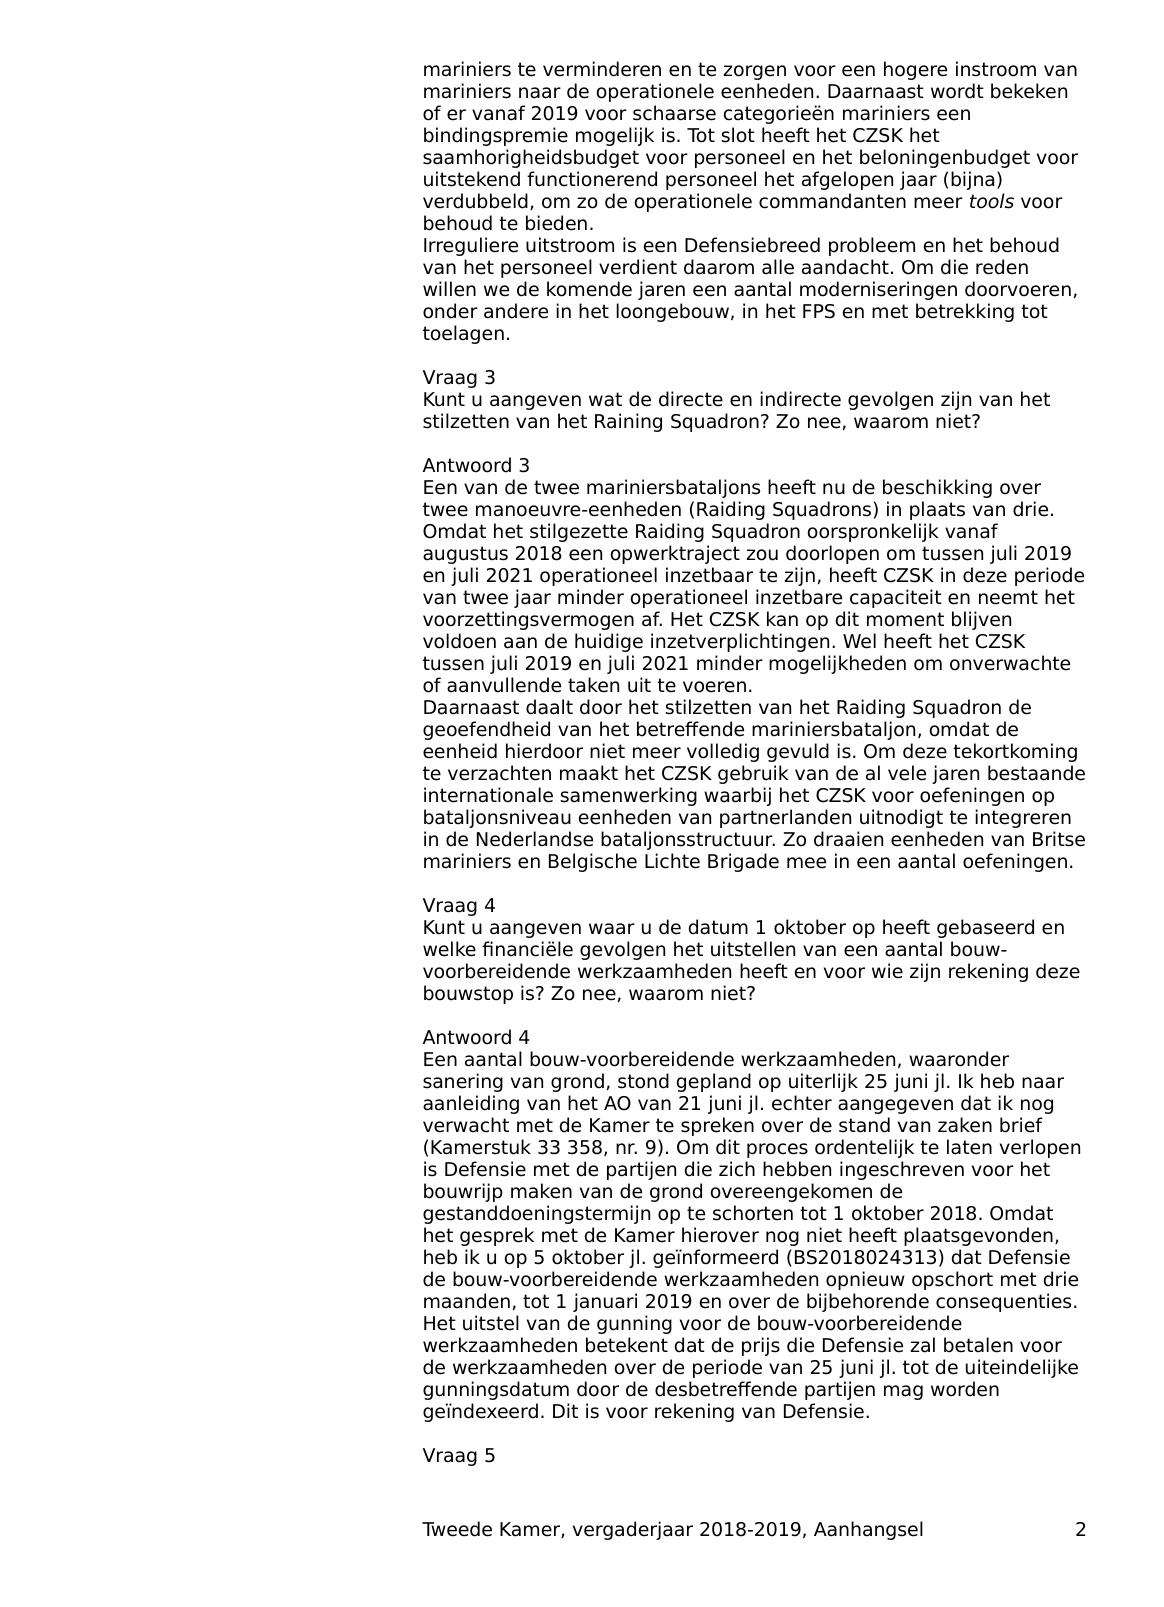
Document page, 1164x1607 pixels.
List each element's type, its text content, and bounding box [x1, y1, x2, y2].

text Kunt u aangeven wat de directe en indirecte gevolgen zijn van het stilzetten van het Raining Squadron? Zo nee, waarom niet? [422, 389, 1087, 433]
text Irreguliere uitstroom is een Defensiebreed probleem en het behoud van het personeel verdient daarom alle aandacht. Om die reden willen we de komende jaren een aantal moderniseringen doorvoeren, onder andere in het loongebouw, in het FPS en met betrekking tot toelagen. [422, 235, 1087, 345]
text Het uitstel van de gunning voor de bouw-voorbereidende werkzaamheden betekent dat de prijs die Defensie zal betalen voor de werkzaamheden over de periode van 25 juni jl. tot de uiteindelijke gunningsdatum door de desbetreffende partijen mag worden geïndexeerd. Dit is voor rekening van Defensie. [422, 1313, 1087, 1423]
text mariniers te verminderen en te zorgen voor een hogere instroom van mariniers naar de operationele eenheden. Daarnaast wordt bekeken of er vanaf 2019 voor schaarse categorieën mariniers een bindingspremie mogelijk is. Tot slot heeft het CZSK het saamhorigheidsbudget voor personeel en het beloningenbudget voor uitstekend functionerend personeel het afgelopen jaar (bijna) verdubbeld, om zo de operationele commandanten meer tools voor behoud te bieden. [422, 59, 1087, 235]
text Vraag 4 [422, 895, 1087, 917]
text Een van de twee mariniersbataljons heeft nu de beschikking over twee manoeuvre-eenheden (Raiding Squadrons) in plaats van drie. Omdat het stilgezette Raiding Squadron oorspronkelijk vanaf augustus 2018 een opwerktraject zou doorlopen om tussen juli 2019 en juli 2021 operationeel inzetbaar te zijn, heeft CZSK in deze periode van twee jaar minder operationeel inzetbare capaciteit en neemt het voorzettingsvermogen af. Het CZSK kan op dit moment blijven voldoen aan de huidige inzetverplichtingen. Wel heeft het CZSK tussen juli 2019 en juli 2021 minder mogelijkheden om onverwachte of aanvullende taken uit te voeren. [422, 477, 1087, 697]
text Vraag 3 [422, 367, 1087, 389]
text Antwoord 3 [422, 455, 1087, 477]
text Antwoord 4 [422, 1027, 1087, 1049]
text Een aantal bouw-voorbereidende werkzaamheden, waaronder sanering van grond, stond gepland op uiterlijk 25 juni jl. Ik heb naar aanleiding van het AO van 21 juni jl. echter aangegeven dat ik nog verwacht met de Kamer te spreken over de stand van zaken brief (Kamerstuk 33 358, nr. 9). Om dit proces ordentelijk te laten verlopen is Defensie met de partijen die zich hebben ingeschreven voor het bouwrijp maken van de grond overeengekomen de gestanddoeningstermijn op te schorten tot 1 oktober 2018. Omdat het gesprek met de Kamer hierover nog niet heeft plaatsgevonden, heb ik u op 5 oktober jl. geïnformeerd (BS2018024313) dat Defensie de bouw-voorbereidende werkzaamheden opnieuw opschort met drie maanden, tot 1 januari 2019 en over de bijbehorende consequenties. [422, 1049, 1087, 1313]
text Vraag 5 [422, 1445, 1087, 1467]
text Daarnaast daalt door het stilzetten van het Raiding Squadron de geoefendheid van het betreffende mariniersbataljon, omdat de eenheid hierdoor niet meer volledig gevuld is. Om deze tekortkoming te verzachten maakt het CZSK gebruik van de al vele jaren bestaande internationale samenwerking waarbij het CZSK voor oefeningen op bataljonsniveau eenheden van partnerlanden uitnodigt te integreren in de Nederlandse bataljonsstructuur. Zo draaien eenheden van Britse mariniers en Belgische Lichte Brigade mee in een aantal oefeningen. [422, 697, 1087, 873]
text Kunt u aangeven waar u de datum 1 oktober op heeft gebaseerd en welke financiële gevolgen het uitstellen van een aantal bouw-voorbereidende werkzaamheden heeft en voor wie zijn rekening deze bouwstop is? Zo nee, waarom niet? [422, 917, 1087, 1005]
